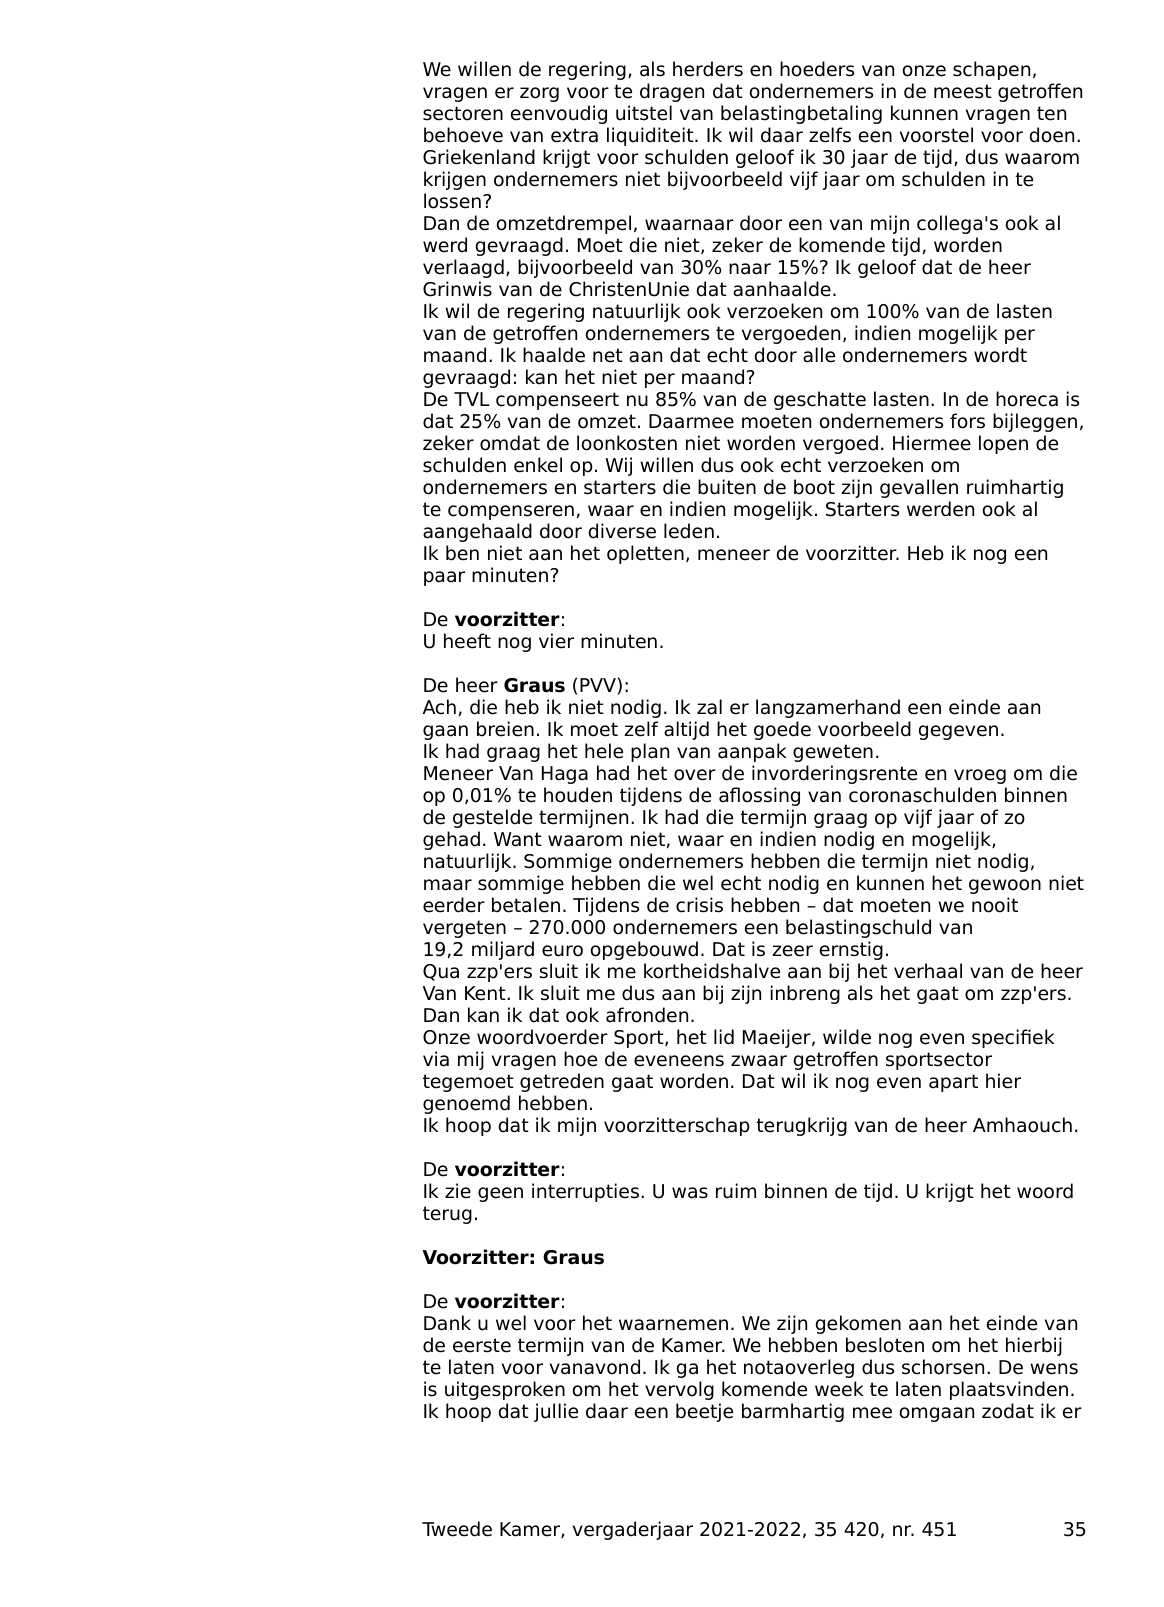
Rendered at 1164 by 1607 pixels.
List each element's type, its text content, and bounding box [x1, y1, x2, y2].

text Ik wil de regering natuurlijk ook verzoeken om 100% van de lasten van de getroffen ondernemers te vergoeden, indien mogelijk per maand. Ik haalde net aan dat echt door alle ondernemers wordt gevraagd: kan het niet per maand? [422, 301, 1087, 389]
text Ik hoop dat ik mijn voorzitterschap terugkrijg van de heer Amhaouch. [422, 1114, 1087, 1136]
text Onze woordvoerder Sport, het lid Maeijer, wilde nog even specifiek via mij vragen hoe de eveneens zwaar getroffen sportsector tegemoet getreden gaat worden. Dat wil ik nog even apart hier genoemd hebben. [422, 1027, 1087, 1114]
text Dan de omzetdrempel, waarnaar door een van mijn collega's ook al werd gevraagd. Moet die niet, zeker de komende tijd, worden verlaagd, bijvoorbeeld van 30% naar 15%? Ik geloof dat de heer Grinwis van de ChristenUnie dat aanhaalde. [422, 213, 1087, 301]
text Ach, die heb ik niet nodig. Ik zal er langzamerhand een einde aan gaan breien. Ik moet zelf altijd het goede voorbeeld gegeven. [422, 697, 1087, 741]
text De heer Graus (PVV): [422, 675, 1087, 697]
text De voorzitter: [422, 1159, 1087, 1181]
text Ik zie geen interrupties. U was ruim binnen de tijd. U krijgt het woord terug. [422, 1181, 1087, 1224]
text Ik ben niet aan het opletten, meneer de voorzitter. Heb ik nog een paar minuten? [422, 543, 1087, 587]
text Meneer Van Haga had het over de invorderingsrente en vroeg om die op 0,01% te houden tijdens de aflossing van coronaschulden binnen de gestelde termijnen. Ik had die termijn graag op vijf jaar of zo gehad. Want waarom niet, waar en indien nodig en mogelijk, natuurlijk. Sommige ondernemers hebben die termijn niet nodig, maar sommige hebben die wel echt nodig en kunnen het gewoon niet eerder betalen. Tijdens de crisis hebben – dat moeten we nooit vergeten – 270.000 ondernemers een belastingschuld van 19,2 miljard euro opgebouwd. Dat is zeer ernstig. [422, 763, 1087, 961]
text De voorzitter: [422, 609, 1087, 631]
text U heeft nog vier minuten. [422, 631, 1087, 653]
text Dank u wel voor het waarnemen. We zijn gekomen aan het einde van de eerste termijn van de Kamer. We hebben besloten om het hierbij te laten voor vanavond. Ik ga het notaoverleg dus schorsen. De wens is uitgesproken om het vervolg komende week te laten plaatsvinden. Ik hoop dat jullie daar een beetje barmhartig mee omgaan zodat ik er [422, 1313, 1087, 1423]
text De voorzitter: [422, 1291, 1087, 1313]
text De TVL compenseert nu 85% van de geschatte lasten. In de horeca is dat 25% van de omzet. Daarmee moeten ondernemers fors bijleggen, zeker omdat de loonkosten niet worden vergoed. Hiermee lopen de schulden enkel op. Wij willen dus ook echt verzoeken om ondernemers en starters die buiten de boot zijn gevallen ruimhartig te compenseren, waar en indien mogelijk. Starters werden ook al aangehaald door diverse leden. [422, 389, 1087, 543]
text We willen de regering, als herders en hoeders van onze schapen, vragen er zorg voor te dragen dat ondernemers in de meest getroffen sectoren eenvoudig uitstel van belastingbetaling kunnen vragen ten behoeve van extra liquiditeit. Ik wil daar zelfs een voorstel voor doen. Griekenland krijgt voor schulden geloof ik 30 jaar de tijd, dus waarom krijgen ondernemers niet bijvoorbeeld vijf jaar om schulden in te lossen? [422, 59, 1087, 213]
text Qua zzp'ers sluit ik me kortheidshalve aan bij het verhaal van de heer Van Kent. Ik sluit me dus aan bij zijn inbreng als het gaat om zzp'ers. Dan kan ik dat ook afronden. [422, 961, 1087, 1027]
subtitle Voorzitter: Graus [422, 1247, 1087, 1269]
text Ik had graag het hele plan van aanpak geweten. [422, 741, 1087, 763]
